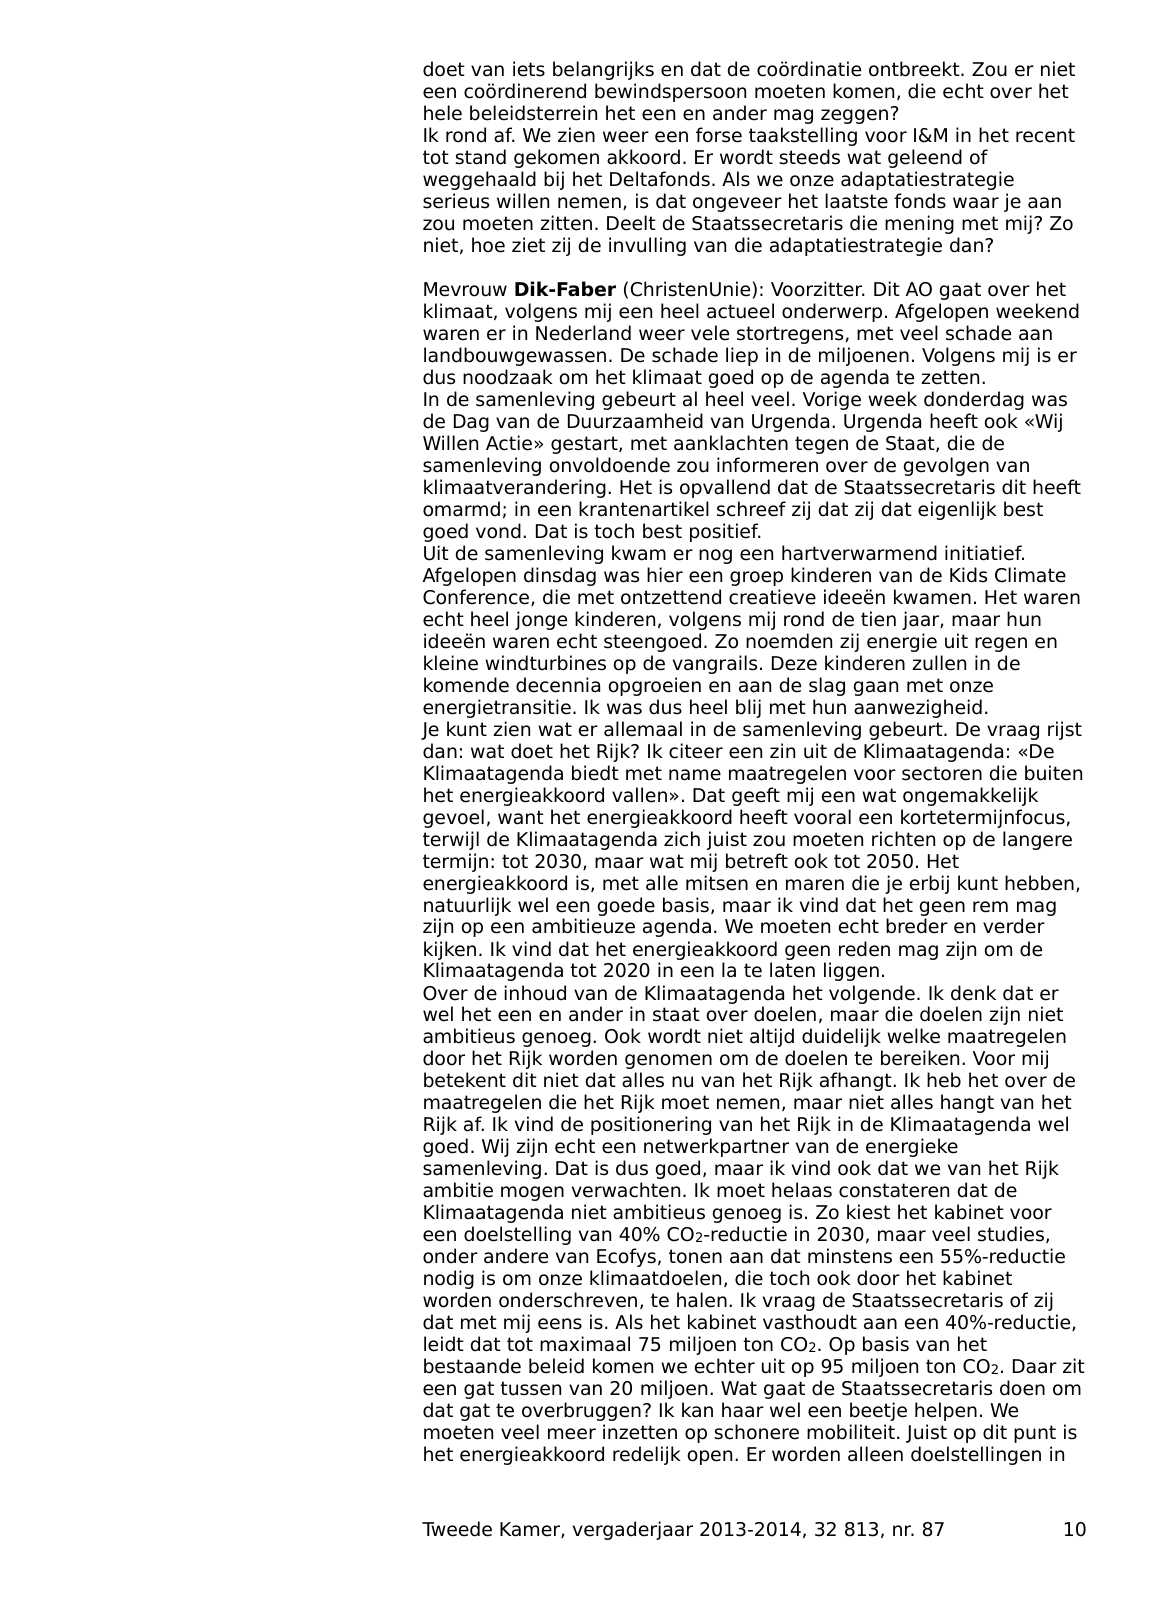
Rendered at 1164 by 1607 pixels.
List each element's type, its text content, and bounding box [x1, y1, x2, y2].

text Uit de samenleving kwam er nog een hartverwarmend initiatief. Afgelopen dinsdag was hier een groep kinderen van de Kids Climate Conference, die met ontzettend creatieve ideeën kwamen. Het waren echt heel jonge kinderen, volgens mij rond de tien jaar, maar hun ideeën waren echt steengoed. Zo noemden zij energie uit regen en kleine windturbines op de vangrails. Deze kinderen zullen in de komende decennia opgroeien en aan de slag gaan met onze energietransitie. Ik was dus heel blij met hun aanwezigheid. [422, 543, 1087, 719]
text Je kunt zien wat er allemaal in de samenleving gebeurt. De vraag rijst dan: wat doet het Rijk? Ik citeer een zin uit de Klimaatagenda: «De Klimaatagenda biedt met name maatregelen voor sectoren die buiten het energieakkoord vallen». Dat geeft mij een wat ongemakkelijk gevoel, want het energieakkoord heeft vooral een kortetermijnfocus, terwijl de Klimaatagenda zich juist zou moeten richten op de langere termijn: tot 2030, maar wat mij betreft ook tot 2050. Het energieakkoord is, met alle mitsen en maren die je erbij kunt hebben, natuurlijk wel een goede basis, maar ik vind dat het geen rem mag zijn op een ambitieuze agenda. We moeten echt breder en verder kijken. Ik vind dat het energieakkoord geen reden mag zijn om de Klimaatagenda tot 2020 in een la te laten liggen. [422, 719, 1087, 982]
text Mevrouw Dik-Faber (ChristenUnie): Voorzitter. Dit AO gaat over het klimaat, volgens mij een heel actueel onderwerp. Afgelopen weekend waren er in Nederland weer vele stortregens, met veel schade aan landbouwgewassen. De schade liep in de miljoenen. Volgens mij is er dus noodzaak om het klimaat goed op de agenda te zetten. [422, 279, 1087, 389]
text Over de inhoud van de Klimaatagenda het volgende. Ik denk dat er wel het een en ander in staat over doelen, maar die doelen zijn niet ambitieus genoeg. Ook wordt niet altijd duidelijk welke maatregelen door het Rijk worden genomen om de doelen te bereiken. Voor mij betekent dit niet dat alles nu van het Rijk afhangt. Ik heb het over de maatregelen die het Rijk moet nemen, maar niet alles hangt van het Rijk af. Ik vind de positionering van het Rijk in de Klimaatagenda wel goed. Wij zijn echt een netwerkpartner van de energieke samenleving. Dat is dus goed, maar ik vind ook dat we van het Rijk ambitie mogen verwachten. Ik moet helaas constateren dat de Klimaatagenda niet ambitieus genoeg is. Zo kiest het kabinet voor een doelstelling van 40% CO2-reductie in 2030, maar veel studies, onder andere van Ecofys, tonen aan dat minstens een 55%-reductie nodig is om onze klimaatdoelen, die toch ook door het kabinet worden onderschreven, te halen. Ik vraag de Staatssecretaris of zij dat met mij eens is. Als het kabinet vasthoudt aan een 40%-reductie, leidt dat tot maximaal 75 miljoen ton CO2. Op basis van het bestaande beleid komen we echter uit op 95 miljoen ton CO2. Daar zit een gat tussen van 20 miljoen. Wat gaat de Staatssecretaris doen om dat gat te overbruggen? Ik kan haar wel een beetje helpen. We moeten veel meer inzetten op schonere mobiliteit. Juist op dit punt is het energieakkoord redelijk open. Er worden alleen doelstellingen in [422, 982, 1087, 1466]
text doet van iets belangrijks en dat de coördinatie ontbreekt. Zou er niet een coördinerend bewindspersoon moeten komen, die echt over het hele beleidsterrein het een en ander mag zeggen? [422, 59, 1087, 125]
text In de samenleving gebeurt al heel veel. Vorige week donderdag was de Dag van de Duurzaamheid van Urgenda. Urgenda heeft ook «Wij Willen Actie» gestart, met aanklachten tegen de Staat, die de samenleving onvoldoende zou informeren over de gevolgen van klimaatverandering. Het is opvallend dat de Staatssecretaris dit heeft omarmd; in een krantenartikel schreef zij dat zij dat eigenlijk best goed vond. Dat is toch best positief. [422, 389, 1087, 543]
text Ik rond af. We zien weer een forse taakstelling voor I&M in het recent tot stand gekomen akkoord. Er wordt steeds wat geleend of weggehaald bij het Deltafonds. Als we onze adaptatiestrategie serieus willen nemen, is dat ongeveer het laatste fonds waar je aan zou moeten zitten. Deelt de Staatssecretaris die mening met mij? Zo niet, hoe ziet zij de invulling van die adaptatiestrategie dan? [422, 125, 1087, 257]
